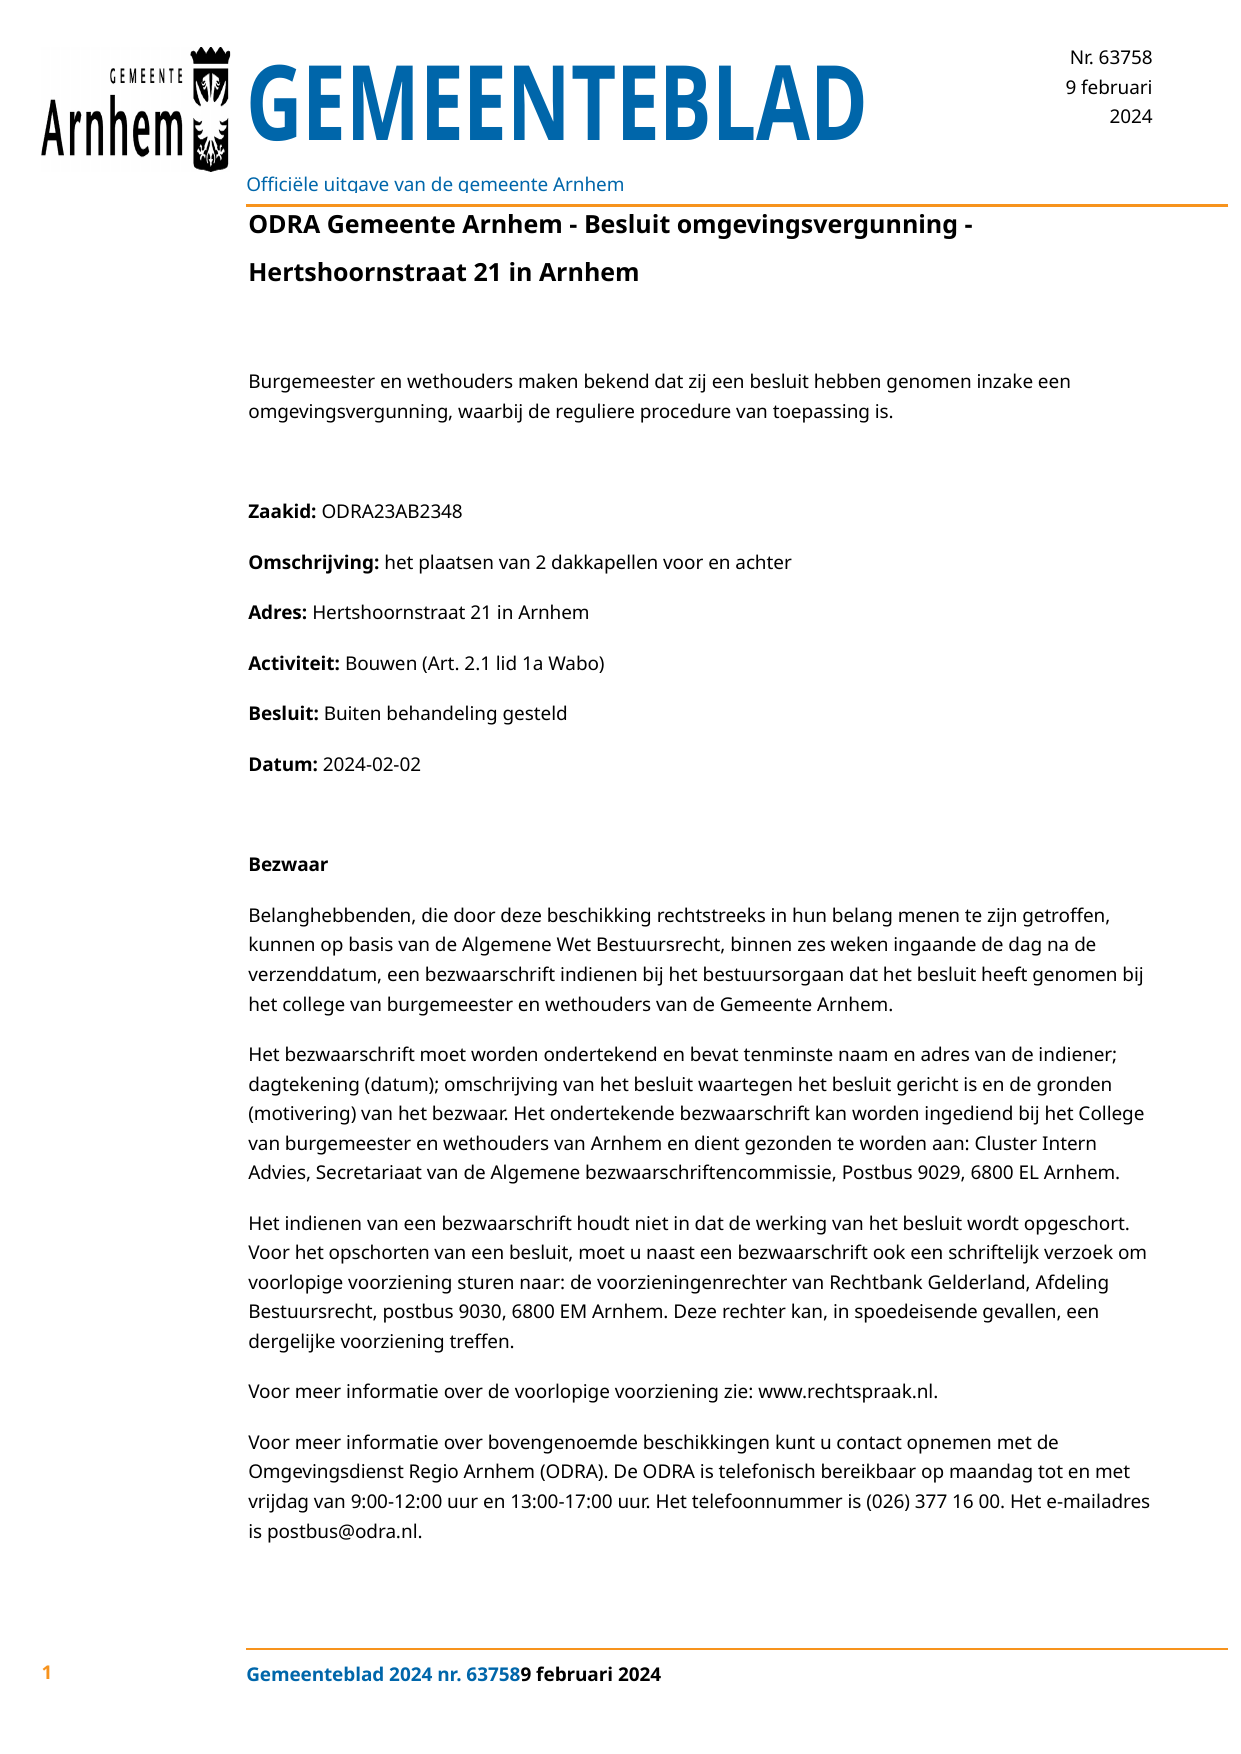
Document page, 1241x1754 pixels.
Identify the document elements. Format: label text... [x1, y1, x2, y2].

text Omschrijving: het plaatsen van 2 dakkapellen voor en achter [248, 549, 1152, 575]
text Belanghebbenden, die door deze beschikking rechtstreeks in hun belang menen te zijn getroffen, kunnen op basis van de Algemene Wet Bestuursrecht, binnen zes weken ingaande de dag na de verzenddatum, een bezwaarschrift indienen bij het bestuursorgaan dat het besluit heeft genomen bij het college van burgemeester en wethouders van de Gemeente Arnhem. [248, 902, 1152, 1017]
text Voor meer informatie over de voorlopige voorziening zie: www.rechtspraak.nl. [248, 1379, 1152, 1404]
text Burgemeester en wethouders maken bekend dat zij een besluit hebben genomen inzake een omgevingsvergunning, waarbij de reguliere procedure van toepassing is. [248, 368, 1152, 424]
text Het indienen van een bezwaarschrift houdt niet in dat de werking van het besluit wordt opgeschort. Voor het opschorten van een besluit, moet u naast een bezwaarschrift ook een schriftelijk verzoek om voorlopige voorziening sturen naar: de voorzieningenrechter van Rechtbank Gelderland, Afdeling Bestuursrecht, postbus 9030, 6800 EM Arnhem. Deze rechter kan, in spoedeisende gevallen, een dergelijke voorziening treffen. [248, 1210, 1152, 1354]
picture [41, 47, 231, 172]
text Bezwaar [248, 852, 1152, 877]
text Het bezwaarschrift moet worden ondertekend en bevat tenminste naam en adres van de indiener; dagtekening (datum); omschrijving van het besluit waartegen het besluit gericht is en de gronden (motivering) van het bezwaar. Het ondertekende bezwaarschrift kan worden ingediend bij het College van burgemeester en wethouders van Arnhem en dient gezonden te worden aan: Cluster Intern Advies, Secretariaat van de Algemene bezwaarschriftencommissie, Postbus 9029, 6800 EL Arnhem. [248, 1041, 1152, 1185]
text Voor meer informatie over bovengenoemde beschikkingen kunt u contact opnemen met de Omgevingsdienst Regio Arnhem (ODRA). De ODRA is telefonisch bereikbaar op maandag tot en met vrijdag van 9:00-12:00 uur en 13:00-17:00 uur. Het telefoonnummer is (026) 377 16 00. Het e-mailadres is postbus@odra.nl. [248, 1429, 1152, 1544]
text Besluit: Buiten behandeling gesteld [248, 700, 1152, 726]
text ODRA Gemeente Arnhem - Besluit omgevingsvergunning - Hertshoornstraat 21 in Arnhem [248, 207, 1152, 288]
text Datum: 2024-02-02 [248, 751, 1152, 777]
text Activiteit: Bouwen (Art. 2.1 lid 1a Wabo) [248, 650, 1152, 676]
text Zaakid: ODRA23AB2348 [248, 499, 1152, 524]
text Adres: Hertshoornstraat 21 in Arnhem [248, 599, 1152, 625]
